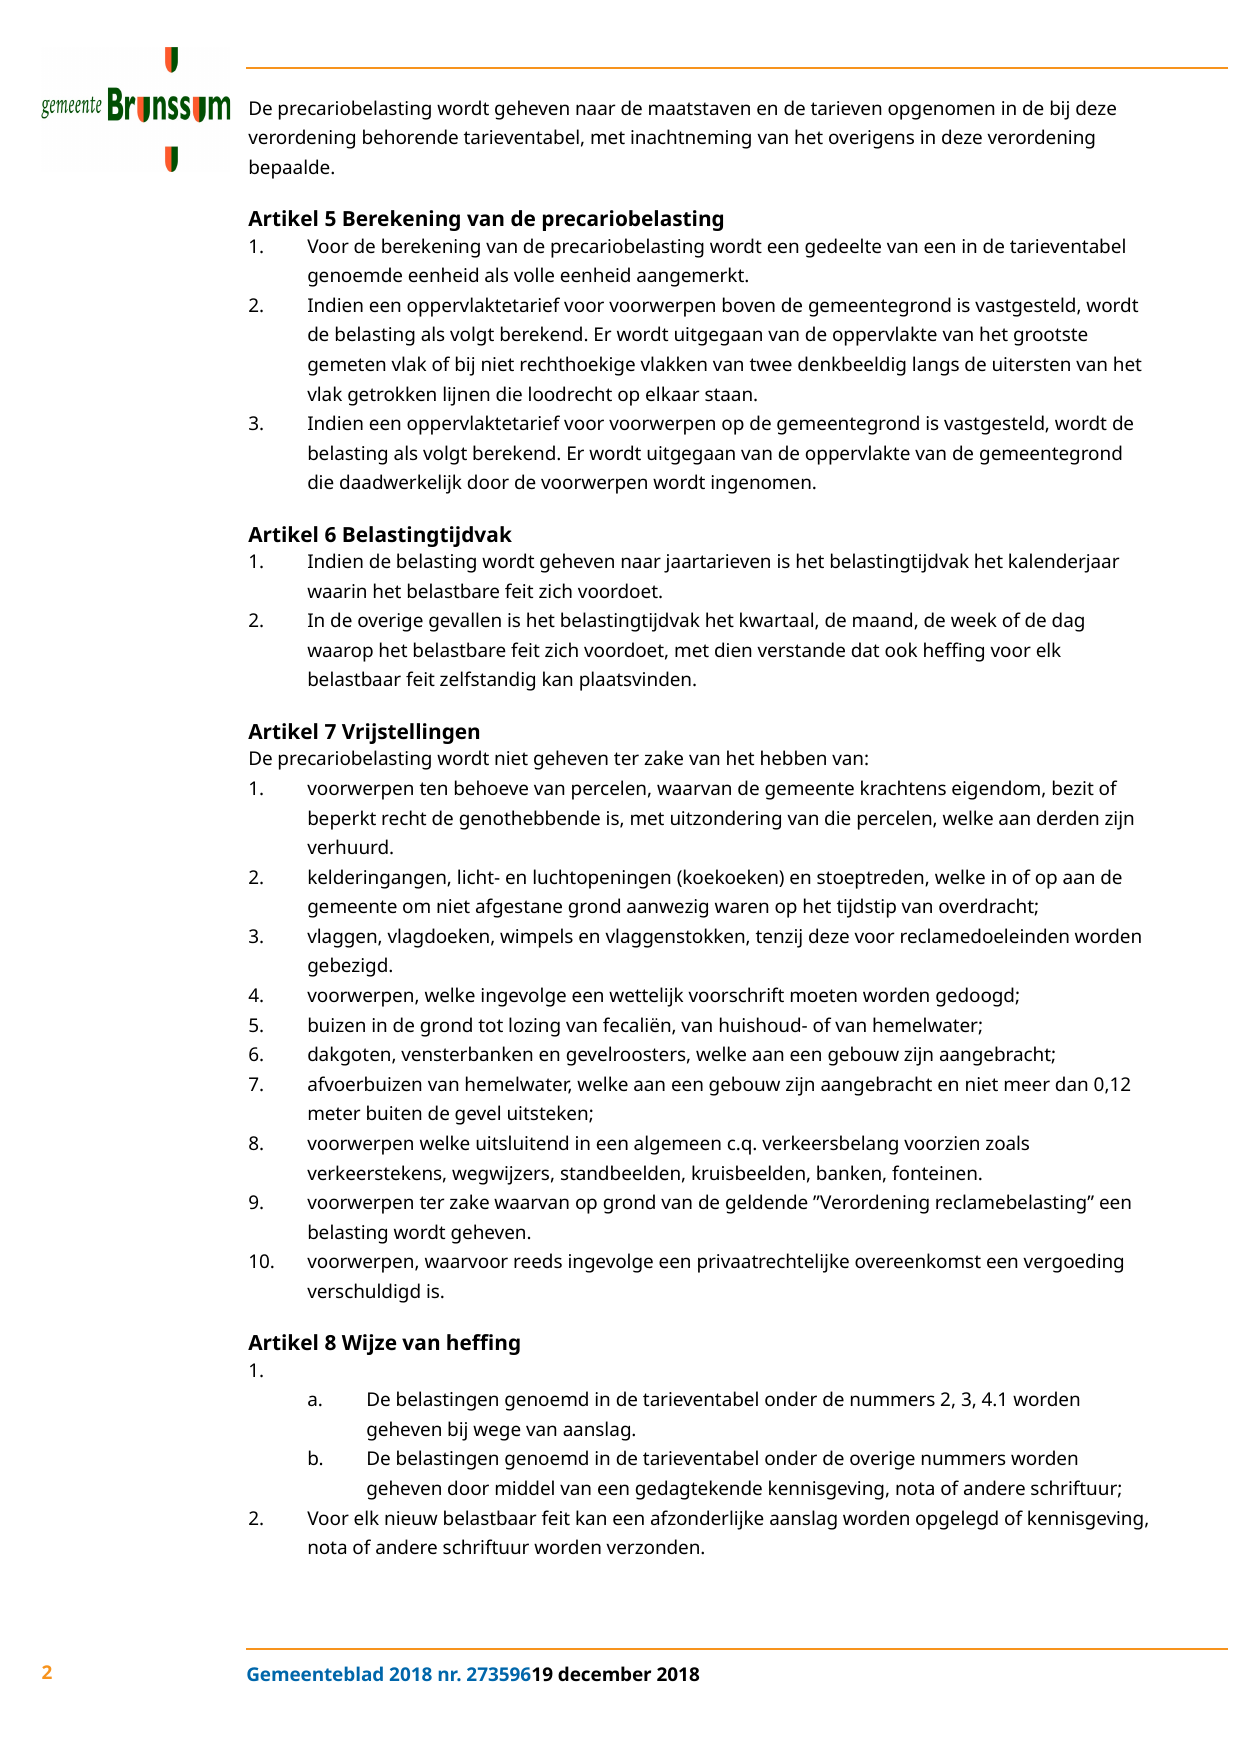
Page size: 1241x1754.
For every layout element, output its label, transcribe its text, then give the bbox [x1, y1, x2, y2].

text Artikel 6 Belastingtijdvak [248, 520, 1152, 548]
list vlaggen, vlagdoeken, wimpels en vlaggenstokken, tenzij deze voor reclamedoeleinden worden gebezigd. [248, 923, 1152, 978]
text Artikel 5 Berekening van de precariobelasting [248, 204, 1152, 233]
list In de overige gevallen is het belastingtijdvak het kwartaal, de maand, de week of de dag waarop het belastbare feit zich voordoet, met dien verstande dat ook heffing voor elk belastbaar feit zelfstandig kan plaatsvinden. [248, 607, 1152, 692]
picture [41, 47, 231, 172]
list kelderingangen, licht- en luchtopeningen (koekoeken) en stoeptreden, welke in of op aan de gemeente om niet afgestane grond aanwezig waren op het tijdstip van overdracht; [248, 864, 1152, 919]
list buizen in de grond tot lozing van fecaliën, van huishoud- of van hemelwater; [248, 1012, 1152, 1037]
list voorwerpen ter zake waarvan op grond van de geldende ”Verordening reclamebelasting” een belasting wordt geheven. [248, 1189, 1152, 1244]
list De belastingen genoemd in de tarieventabel onder de nummers 2, 3, 4.1 worden geheven bij wege van aanslag. [307, 1386, 1152, 1442]
list voorwerpen, welke ingevolge een wettelijk voorschrift moeten worden gedoogd; [248, 982, 1152, 1008]
list Indien een oppervlaktetarief voor voorwerpen op de gemeentegrond is vastgesteld, wordt de belasting als volgt berekend. Er wordt uitgegaan van de oppervlakte van de gemeentegrond die daadwerkelijk door de voorwerpen wordt ingenomen. [248, 410, 1152, 495]
list voorwerpen ten behoeve van percelen, waarvan de gemeente krachtens eigendom, bezit of beperkt recht de genothebbende is, met uitzondering van die percelen, welke aan derden zijn verhuurd. [248, 775, 1152, 860]
list Indien de belasting wordt geheven naar jaartarieven is het belastingtijdvak het kalenderjaar waarin het belastbare feit zich voordoet. [248, 548, 1152, 604]
list dakgoten, vensterbanken en gevelroosters, welke aan een gebouw zijn aangebracht; [248, 1041, 1152, 1067]
text Artikel 8 Wijze van heffing [248, 1328, 1152, 1357]
text Artikel 7 Vrijstellingen [248, 717, 1152, 746]
list voorwerpen, waarvoor reeds ingevolge een privaatrechtelijke overeenkomst een vergoeding verschuldigd is. [248, 1248, 1152, 1304]
text De precariobelasting wordt geheven naar de maatstaven en de tarieven opgenomen in de bij deze verordening behorende tarieventabel, met inachtneming van het overigens in deze verordening bepaalde. [248, 95, 1152, 180]
list afvoerbuizen van hemelwater, welke aan een gebouw zijn aangebracht en niet meer dan 0,12 meter buiten de gevel uitsteken; [248, 1071, 1152, 1126]
list Indien een oppervlaktetarief voor voorwerpen boven de gemeentegrond is vastgesteld, wordt de belasting als volgt berekend. Er wordt uitgegaan van de oppervlakte van het grootste gemeten vlak of bij niet rechthoekige vlakken van twee denkbeeldig langs de uitersten van het vlak getrokken lijnen die loodrecht op elkaar staan. [248, 292, 1152, 406]
list De belastingen genoemd in de tarieventabel onder de overige nummers worden geheven door middel van een gedagtekende kennisgeving, nota of andere schriftuur; [307, 1446, 1152, 1501]
list Voor de berekening van de precariobelasting wordt een gedeelte van een in de tarieventabel genoemde eenheid als volle eenheid aangemerkt. [248, 233, 1152, 288]
list voorwerpen welke uitsluitend in een algemeen c.q. verkeersbelang voorzien zoals verkeerstekens, wegwijzers, standbeelden, kruisbeelden, banken, fonteinen. [248, 1130, 1152, 1185]
list Voor elk nieuw belastbaar feit kan een afzonderlijke aanslag worden opgelegd of kennisgeving, nota of andere schriftuur worden verzonden. [248, 1505, 1152, 1560]
text De precariobelasting wordt niet geheven ter zake van het hebben van: [248, 746, 1152, 771]
